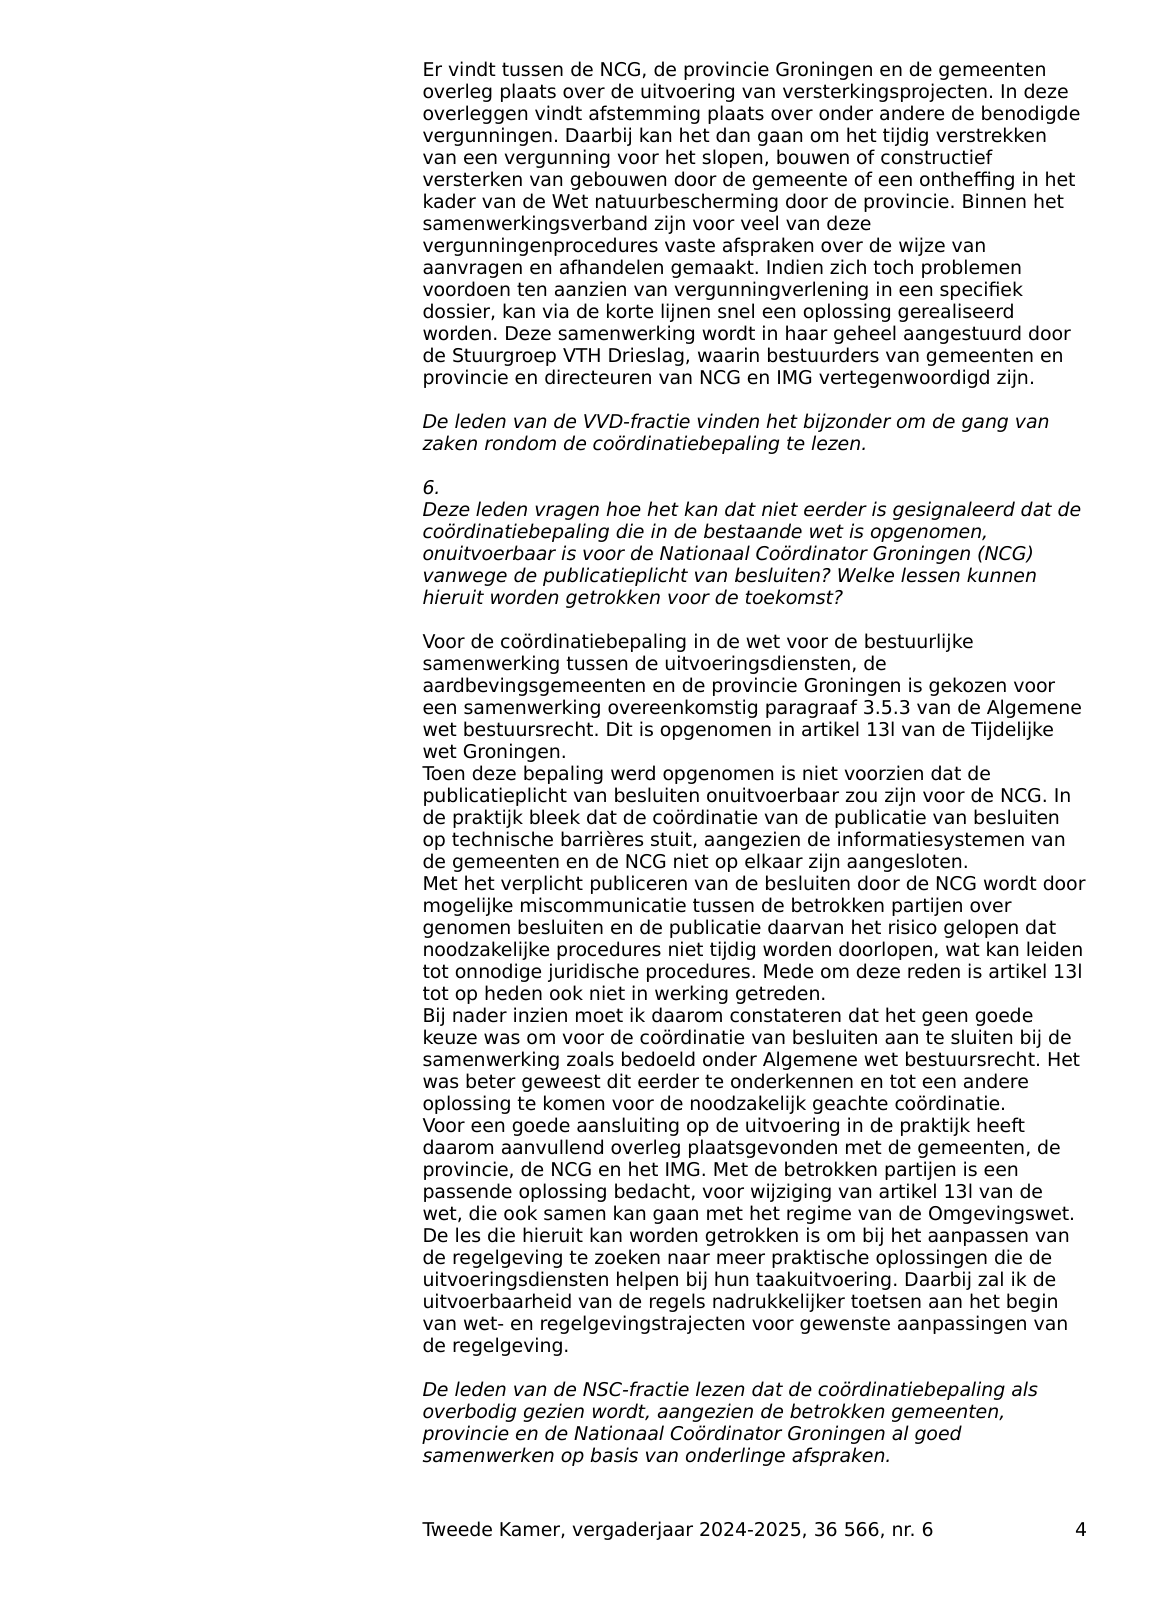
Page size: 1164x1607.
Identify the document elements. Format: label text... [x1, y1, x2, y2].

text Met het verplicht publiceren van de besluiten door de NCG wordt door mogelijke miscommunicatie tussen de betrokken partijen over genomen besluiten en de publicatie daarvan het risico gelopen dat noodzakelijke procedures niet tijdig worden doorlopen, wat kan leiden tot onnodige juridische procedures. Mede om deze reden is artikel 13l tot op heden ook niet in werking getreden. [422, 873, 1087, 1005]
text Er vindt tussen de NCG, de provincie Groningen en de gemeenten overleg plaats over de uitvoering van versterkingsprojecten. In deze overleggen vindt afstemming plaats over onder andere de benodigde vergunningen. Daarbij kan het dan gaan om het tijdig verstrekken van een vergunning voor het slopen, bouwen of constructief versterken van gebouwen door de gemeente of een ontheffing in het kader van de Wet natuurbescherming door de provincie. Binnen het samenwerkingsverband zijn voor veel van deze vergunningenprocedures vaste afspraken over de wijze van aanvragen en afhandelen gemaakt. Indien zich toch problemen voordoen ten aanzien van vergunningverlening in een specifiek dossier, kan via de korte lijnen snel een oplossing gerealiseerd worden. Deze samenwerking wordt in haar geheel aangestuurd door de Stuurgroep VTH Drieslag, waarin bestuurders van gemeenten en provincie en directeuren van NCG en IMG vertegenwoordigd zijn. [422, 59, 1087, 389]
text 6. [422, 477, 1087, 499]
text Voor de coördinatiebepaling in de wet voor de bestuurlijke samenwerking tussen de uitvoeringsdiensten, de aardbevingsgemeenten en de provincie Groningen is gekozen voor een samenwerking overeenkomstig paragraaf 3.5.3 van de Algemene wet bestuursrecht. Dit is opgenomen in artikel 13l van de Tijdelijke wet Groningen. [422, 631, 1087, 763]
text Toen deze bepaling werd opgenomen is niet voorzien dat de publicatieplicht van besluiten onuitvoerbaar zou zijn voor de NCG. In de praktijk bleek dat de coördinatie van de publicatie van besluiten op technische barrières stuit, aangezien de informatiesystemen van de gemeenten en de NCG niet op elkaar zijn aangesloten. [422, 763, 1087, 873]
text Bij nader inzien moet ik daarom constateren dat het geen goede keuze was om voor de coördinatie van besluiten aan te sluiten bij de samenwerking zoals bedoeld onder Algemene wet bestuursrecht. Het was beter geweest dit eerder te onderkennen en tot een andere oplossing te komen voor de noodzakelijk geachte coördinatie. [422, 1005, 1087, 1115]
text Voor een goede aansluiting op de uitvoering in de praktijk heeft daarom aanvullend overleg plaatsgevonden met de gemeenten, de provincie, de NCG en het IMG. Met de betrokken partijen is een passende oplossing bedacht, voor wijziging van artikel 13l van de wet, die ook samen kan gaan met het regime van de Omgevingswet. De les die hieruit kan worden getrokken is om bij het aanpassen van de regelgeving te zoeken naar meer praktische oplossingen die de uitvoeringsdiensten helpen bij hun taakuitvoering. Daarbij zal ik de uitvoerbaarheid van de regels nadrukkelijker toetsen aan het begin van wet- en regelgevingstrajecten voor gewenste aanpassingen van de regelgeving. [422, 1115, 1087, 1356]
text De leden van de VVD-fractie vinden het bijzonder om de gang van zaken rondom de coördinatiebepaling te lezen. [422, 411, 1087, 455]
text Deze leden vragen hoe het kan dat niet eerder is gesignaleerd dat de coördinatiebepaling die in de bestaande wet is opgenomen, onuitvoerbaar is voor de Nationaal Coördinator Groningen (NCG) vanwege de publicatieplicht van besluiten? Welke lessen kunnen hieruit worden getrokken voor de toekomst? [422, 499, 1087, 609]
text De leden van de NSC-fractie lezen dat de coördinatiebepaling als overbodig gezien wordt, aangezien de betrokken gemeenten, provincie en de Nationaal Coördinator Groningen al goed samenwerken op basis van onderlinge afspraken. [422, 1379, 1087, 1467]
